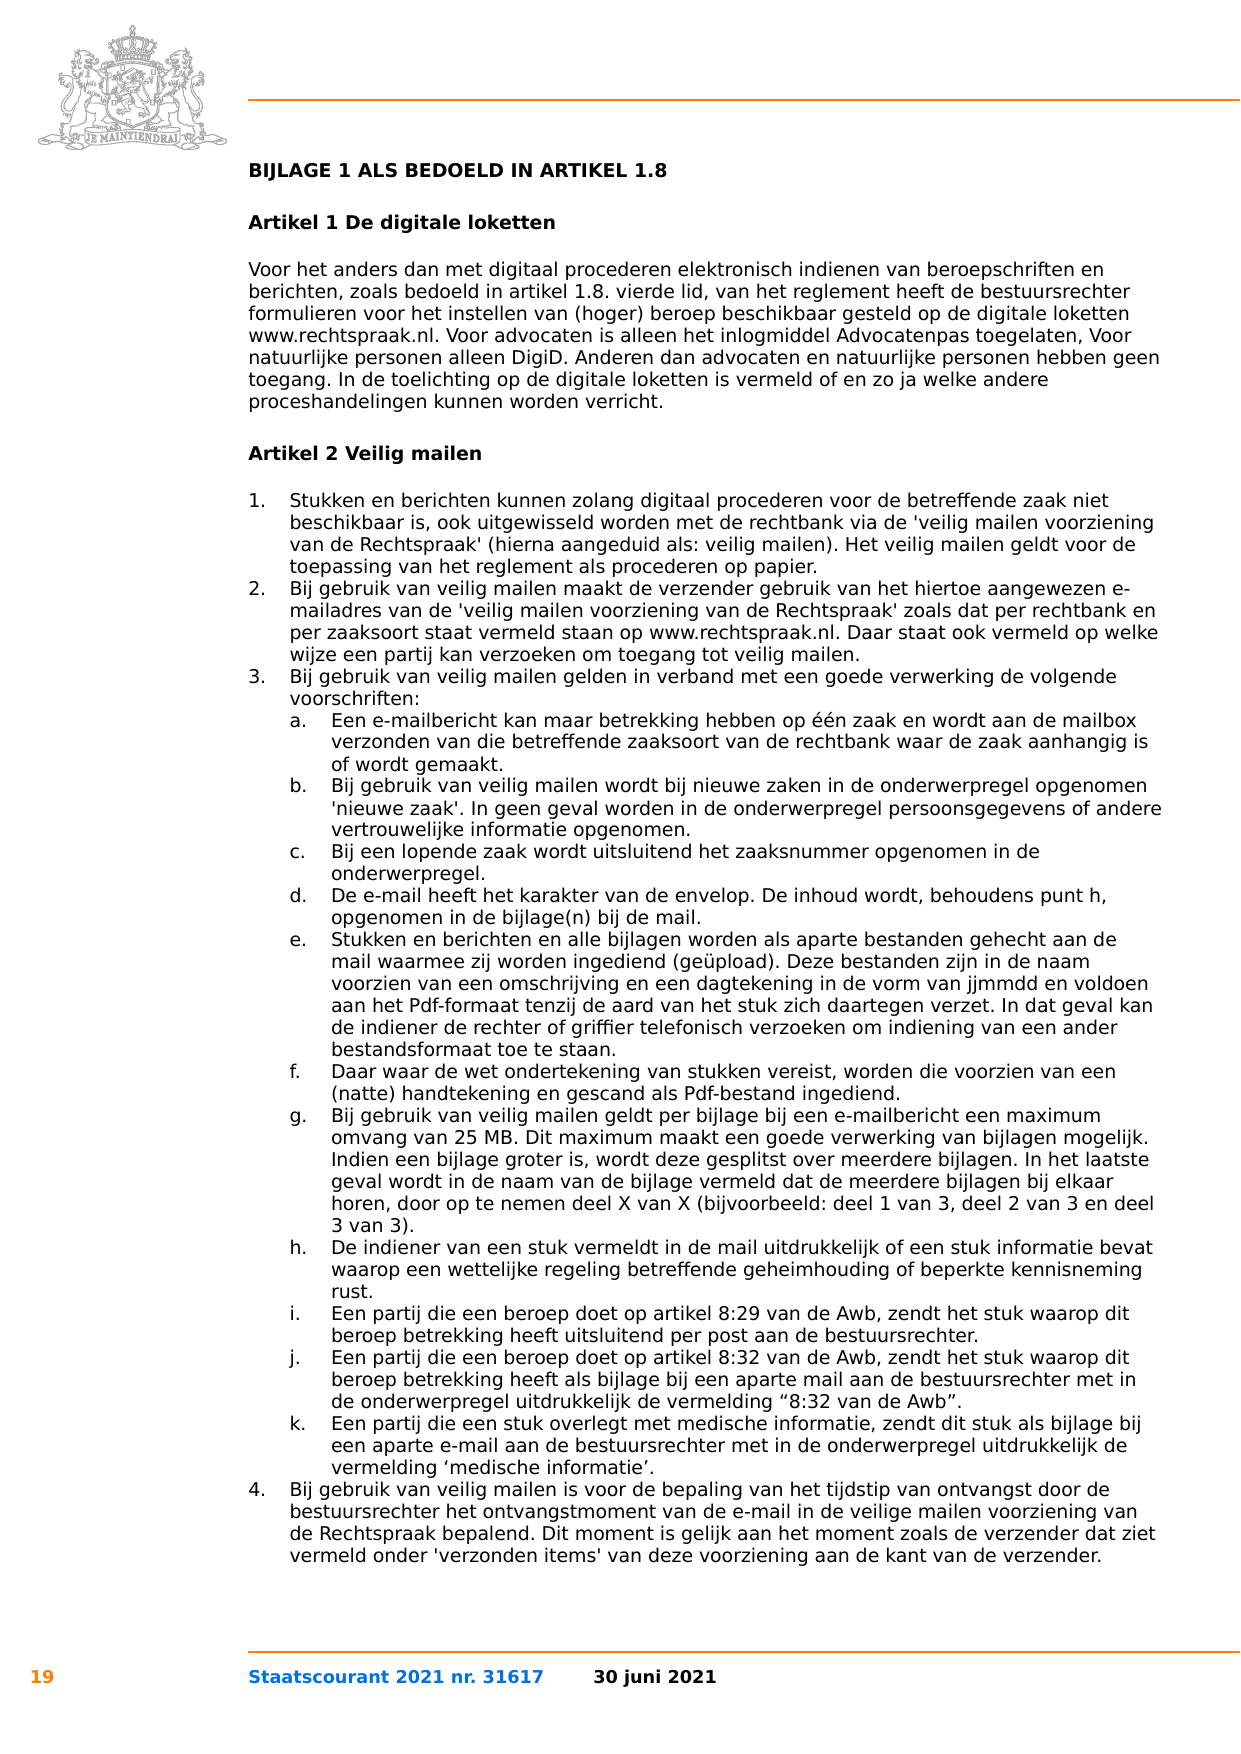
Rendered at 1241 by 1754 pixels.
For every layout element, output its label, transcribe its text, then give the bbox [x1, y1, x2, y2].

text 4. Bij gebruik van veilig mailen is voor de bepaling van het tijdstip van ontvangst door de bestuursrechter het ontvangstmoment van de e-mail in de veilige mailen voorziening van de Rechtspraak bepalend. Dit moment is gelijk aan het moment zoals de verzender dat ziet vermeld onder 'verzonden items' van deze voorziening aan de kant van de verzender. [248, 1479, 1163, 1567]
text k. Een partij die een stuk overlegt met medische informatie, zendt dit stuk als bijlage bij een aparte e-mail aan de bestuursrechter met in de onderwerpregel uitdrukkelijk de vermelding ‘medische informatie’. [289, 1413, 1163, 1479]
text 3. Bij gebruik van veilig mailen gelden in verband met een goede verwerking de volgende voorschriften: [248, 666, 1163, 709]
text f. Daar waar de wet ondertekening van stukken vereist, worden die voorzien van een (natte) handtekening en gescand als Pdf-bestand ingediend. [289, 1061, 1163, 1105]
picture [38, 25, 227, 150]
text j. Een partij die een beroep doet op artikel 8:32 van de Awb, zendt het stuk waarop dit beroep betrekking heeft als bijlage bij een aparte mail aan de bestuursrechter met in de onderwerpregel uitdrukkelijk de vermelding “8:32 van de Awb”. [289, 1347, 1163, 1413]
text 1. Stukken en berichten kunnen zolang digitaal procederen voor de betreffende zaak niet beschikbaar is, ook uitgewisseld worden met de rechtbank via de 'veilig mailen voorziening van de Rechtspraak' (hierna aangeduid als: veilig mailen). Het veilig mailen geldt voor de toepassing van het reglement als procederen op papier. [248, 490, 1163, 578]
subtitle Artikel 2 Veilig mailen [248, 443, 1163, 465]
subtitle Artikel 1 De digitale loketten [248, 212, 1163, 234]
text e. Stukken en berichten en alle bijlagen worden als aparte bestanden gehecht aan de mail waarmee zij worden ingediend (geüpload). Deze bestanden zijn in de naam voorzien van een omschrijving en een dagtekening in de vorm van jjmmdd en voldoen aan het Pdf-formaat tenzij de aard van het stuk zich daartegen verzet. In dat geval kan de indiener de rechter of griffier telefonisch verzoeken om indiening van een ander bestandsformaat toe te staan. [289, 929, 1163, 1061]
text g. Bij gebruik van veilig mailen geldt per bijlage bij een e-mailbericht een maximum omvang van 25 MB. Dit maximum maakt een goede verwerking van bijlagen mogelijk. Indien een bijlage groter is, wordt deze gesplitst over meerdere bijlagen. In het laatste geval wordt in de naam van de bijlage vermeld dat de meerdere bijlagen bij elkaar horen, door op te nemen deel X van X (bijvoorbeeld: deel 1 van 3, deel 2 van 3 en deel 3 van 3). [289, 1105, 1163, 1237]
text c. Bij een lopende zaak wordt uitsluitend het zaaksnummer opgenomen in de onderwerpregel. [289, 841, 1163, 885]
text 2. Bij gebruik van veilig mailen maakt de verzender gebruik van het hiertoe aangewezen e-mailadres van de 'veilig mailen voorziening van de Rechtspraak' zoals dat per rechtbank en per zaaksoort staat vermeld staan op www.rechtspraak.nl. Daar staat ook vermeld op welke wijze een partij kan verzoeken om toegang tot veilig mailen. [248, 578, 1163, 666]
text b. Bij gebruik van veilig mailen wordt bij nieuwe zaken in de onderwerpregel opgenomen 'nieuwe zaak'. In geen geval worden in de onderwerpregel persoonsgegevens of andere vertrouwelijke informatie opgenomen. [289, 775, 1163, 841]
text a. Een e-mailbericht kan maar betrekking hebben op één zaak en wordt aan de mailbox verzonden van die betreffende zaaksoort van de rechtbank waar de zaak aanhangig is of wordt gemaakt. [289, 709, 1163, 775]
text i. Een partij die een beroep doet op artikel 8:29 van de Awb, zendt het stuk waarop dit beroep betrekking heeft uitsluitend per post aan de bestuursrechter. [289, 1303, 1163, 1347]
text d. De e-mail heeft het karakter van de envelop. De inhoud wordt, behoudens punt h, opgenomen in de bijlage(n) bij de mail. [289, 885, 1163, 929]
text h. De indiener van een stuk vermeldt in de mail uitdrukkelijk of een stuk informatie bevat waarop een wettelijke regeling betreffende geheimhouding of beperkte kennisneming rust. [289, 1237, 1163, 1303]
text Voor het anders dan met digitaal procederen elektronisch indienen van beroepschriften en berichten, zoals bedoeld in artikel 1.8. vierde lid, van het reglement heeft de bestuursrechter formulieren voor het instellen van (hoger) beroep beschikbaar gesteld op de digitale loketten www.rechtspraak.nl. Voor advocaten is alleen het inlogmiddel Advocatenpas toegelaten, Voor natuurlijke personen alleen DigiD. Anderen dan advocaten en natuurlijke personen hebben geen toegang. In de toelichting op de digitale loketten is vermeld of en zo ja welke andere proceshandelingen kunnen worden verricht. [248, 259, 1163, 413]
subtitle BIJLAGE 1 ALS BEDOELD IN ARTIKEL 1.8 [248, 160, 1163, 182]
